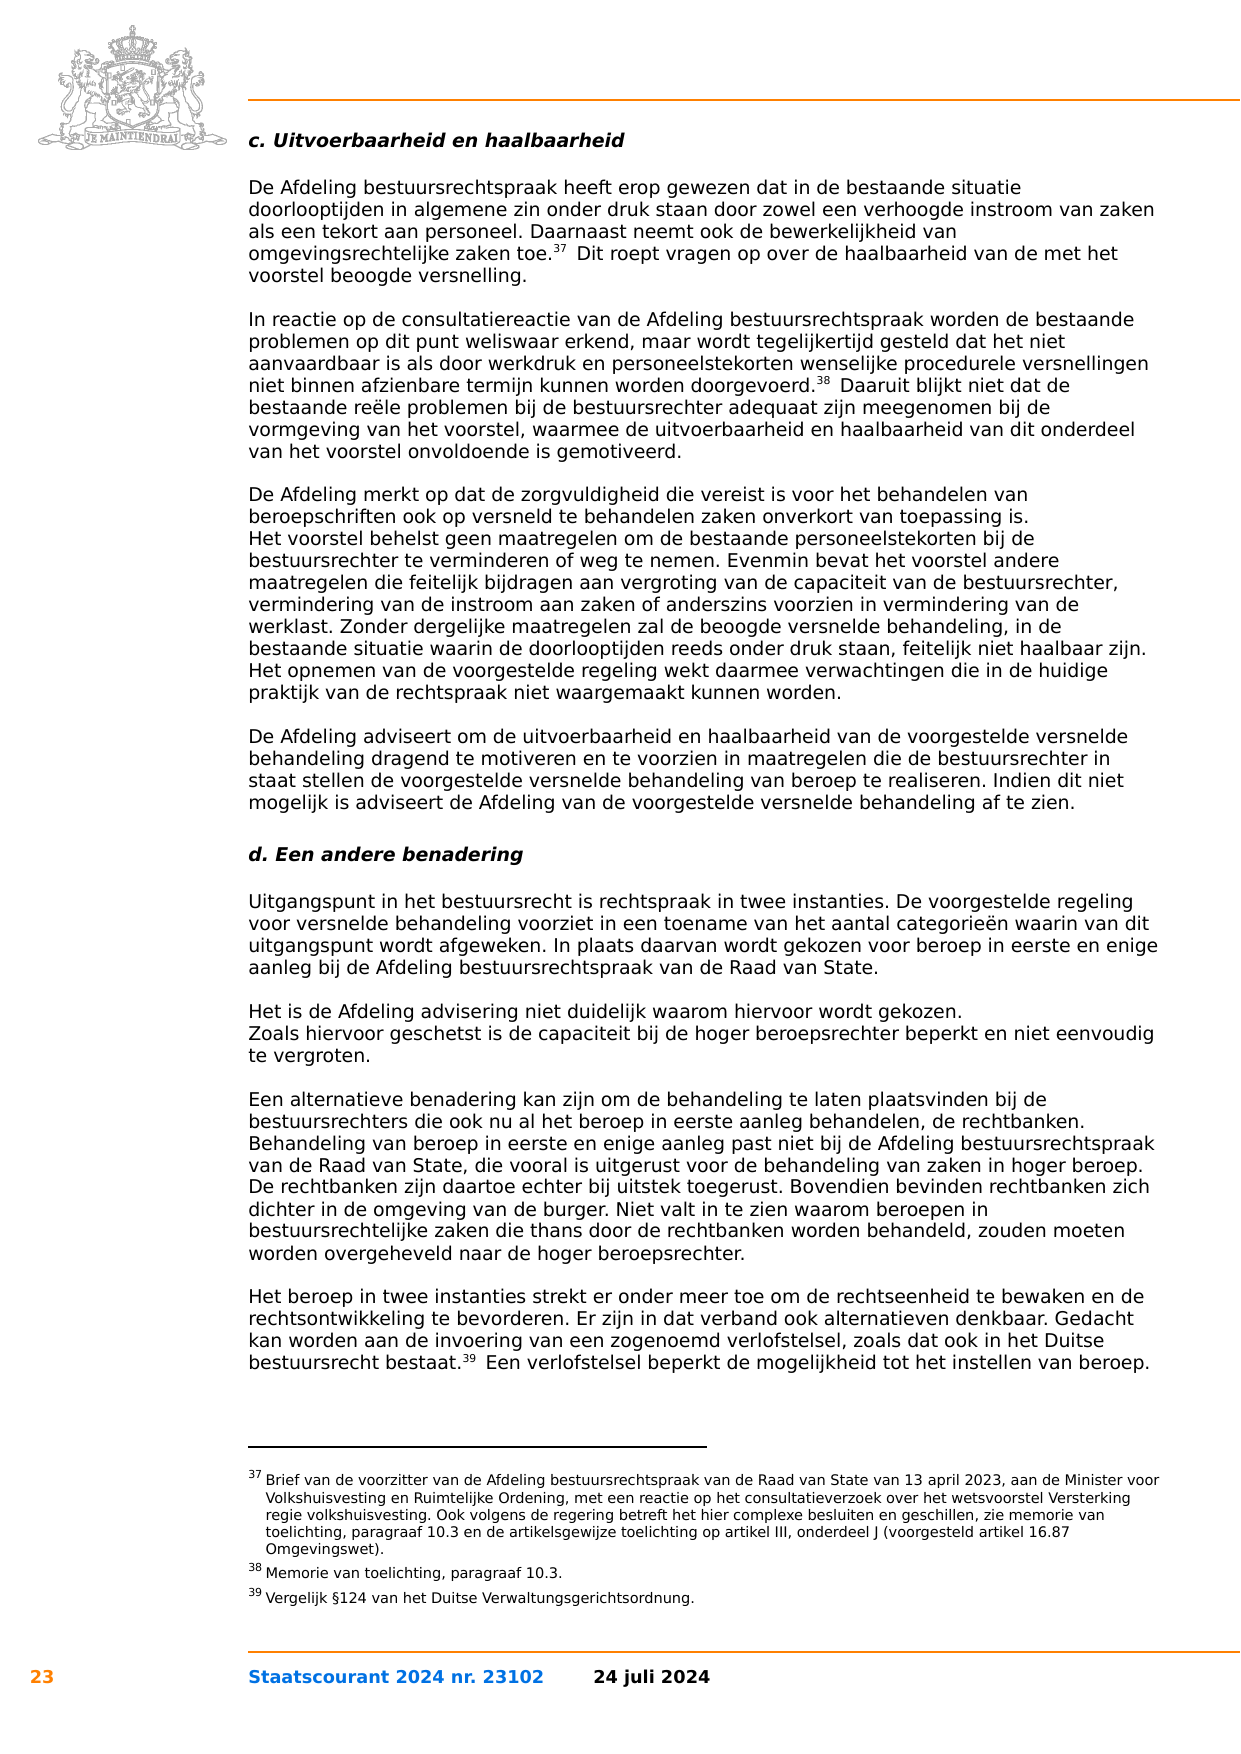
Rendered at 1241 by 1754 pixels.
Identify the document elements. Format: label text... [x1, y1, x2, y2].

text Het is de Afdeling advisering niet duidelijk waarom hiervoor wordt gekozen. [248, 1001, 1163, 1023]
subtitle d. Een andere benadering [248, 844, 1163, 866]
text De Afdeling adviseert om de uitvoerbaarheid en haalbaarheid van de voorgestelde versnelde behandeling dragend te motiveren en te voorzien in maatregelen die de bestuursrechter in staat stellen de voorgestelde versnelde behandeling van beroep te realiseren. Indien dit niet mogelijk is adviseert de Afdeling van de voorgestelde versnelde behandeling af te zien. [248, 726, 1163, 814]
text Memorie van toelichting, paragraaf 10.3. [248, 1561, 1163, 1583]
text Vergelijk §124 van het Duitse Verwaltungsgerichtsordnung. [248, 1586, 1163, 1608]
picture [38, 25, 227, 150]
text De Afdeling bestuursrechtspraak heeft erop gewezen dat in de bestaande situatie doorlooptijden in algemene zin onder druk staan door zowel een verhoogde instroom van zaken als een tekort aan personeel. Daarnaast neemt ook de bewerkelijkheid van omgevingsrechtelijke zaken toe. Dit roept vragen op over de haalbaarheid van de met het voorstel beoogde versnelling. [248, 177, 1163, 287]
text Het voorstel behelst geen maatregelen om de bestaande personeelstekorten bij de bestuursrechter te verminderen of weg te nemen. Evenmin bevat het voorstel andere maatregelen die feitelijk bijdragen aan vergroting van de capaciteit van de bestuursrechter, vermindering van de instroom aan zaken of anderszins voorzien in vermindering van de werklast. Zonder dergelijke maatregelen zal de beoogde versnelde behandeling, in de bestaande situatie waarin de doorlooptijden reeds onder druk staan, feitelijk niet haalbaar zijn. Het opnemen van de voorgestelde regeling wekt daarmee verwachtingen die in de huidige praktijk van de rechtspraak niet waargemaakt kunnen worden. [248, 528, 1163, 704]
text Het beroep in twee instanties strekt er onder meer toe om de rechtseenheid te bewaken en de rechtsontwikkeling te bevorderen. Er zijn in dat verband ook alternatieven denkbaar. Gedacht kan worden aan de invoering van een zogenoemd verlofstelsel, zoals dat ook in het Duitse bestuursrecht bestaat. Een verlofstelsel beperkt de mogelijkheid tot het instellen van beroep. [248, 1286, 1163, 1374]
text Zoals hiervoor geschetst is de capaciteit bij de hoger beroepsrechter beperkt en niet eenvoudig te vergroten. [248, 1023, 1163, 1067]
subtitle c. Uitvoerbaarheid en haalbaarheid [248, 130, 1163, 152]
text Brief van de voorzitter van de Afdeling bestuursrechtspraak van de Raad van State van 13 april 2023, aan de Minister voor Volkshuisvesting en Ruimtelijke Ordening, met een reactie op het consultatieverzoek over het wetsvoorstel Versterking regie volkshuisvesting. Ook volgens de regering betreft het hier complexe besluiten en geschillen, zie memorie van toelichting, paragraaf 10.3 en de artikelsgewijze toelichting op artikel III, onderdeel J (voorgesteld artikel 16.87 Omgevingswet). [248, 1468, 1163, 1558]
text Uitgangspunt in het bestuursrecht is rechtspraak in twee instanties. De voorgestelde regeling voor versnelde behandeling voorziet in een toename van het aantal categorieën waarin van dit uitgangspunt wordt afgeweken. In plaats daarvan wordt gekozen voor beroep in eerste en enige aanleg bij de Afdeling bestuursrechtspraak van de Raad van State. [248, 891, 1163, 979]
text In reactie op de consultatiereactie van de Afdeling bestuursrechtspraak worden de bestaande problemen op dit punt weliswaar erkend, maar wordt tegelijkertijd gesteld dat het niet aanvaardbaar is als door werkdruk en personeelstekorten wenselijke procedurele versnellingen niet binnen afzienbare termijn kunnen worden doorgevoerd. Daaruit blijkt niet dat de bestaande reële problemen bij de bestuursrechter adequaat zijn meegenomen bij de vormgeving van het voorstel, waarmee de uitvoerbaarheid en haalbaarheid van dit onderdeel van het voorstel onvoldoende is gemotiveerd. [248, 309, 1163, 462]
text Een alternatieve benadering kan zijn om de behandeling te laten plaatsvinden bij de bestuursrechters die ook nu al het beroep in eerste aanleg behandelen, de rechtbanken. Behandeling van beroep in eerste en enige aanleg past niet bij de Afdeling bestuursrechtspraak van de Raad van State, die vooral is uitgerust voor de behandeling van zaken in hoger beroep. De rechtbanken zijn daartoe echter bij uitstek toegerust. Bovendien bevinden rechtbanken zich dichter in de omgeving van de burger. Niet valt in te zien waarom beroepen in bestuursrechtelijke zaken die thans door de rechtbanken worden behandeld, zouden moeten worden overgeheveld naar de hoger beroepsrechter. [248, 1088, 1163, 1264]
text De Afdeling merkt op dat de zorgvuldigheid die vereist is voor het behandelen van beroepschriften ook op versneld te behandelen zaken onverkort van toepassing is. [248, 484, 1163, 528]
